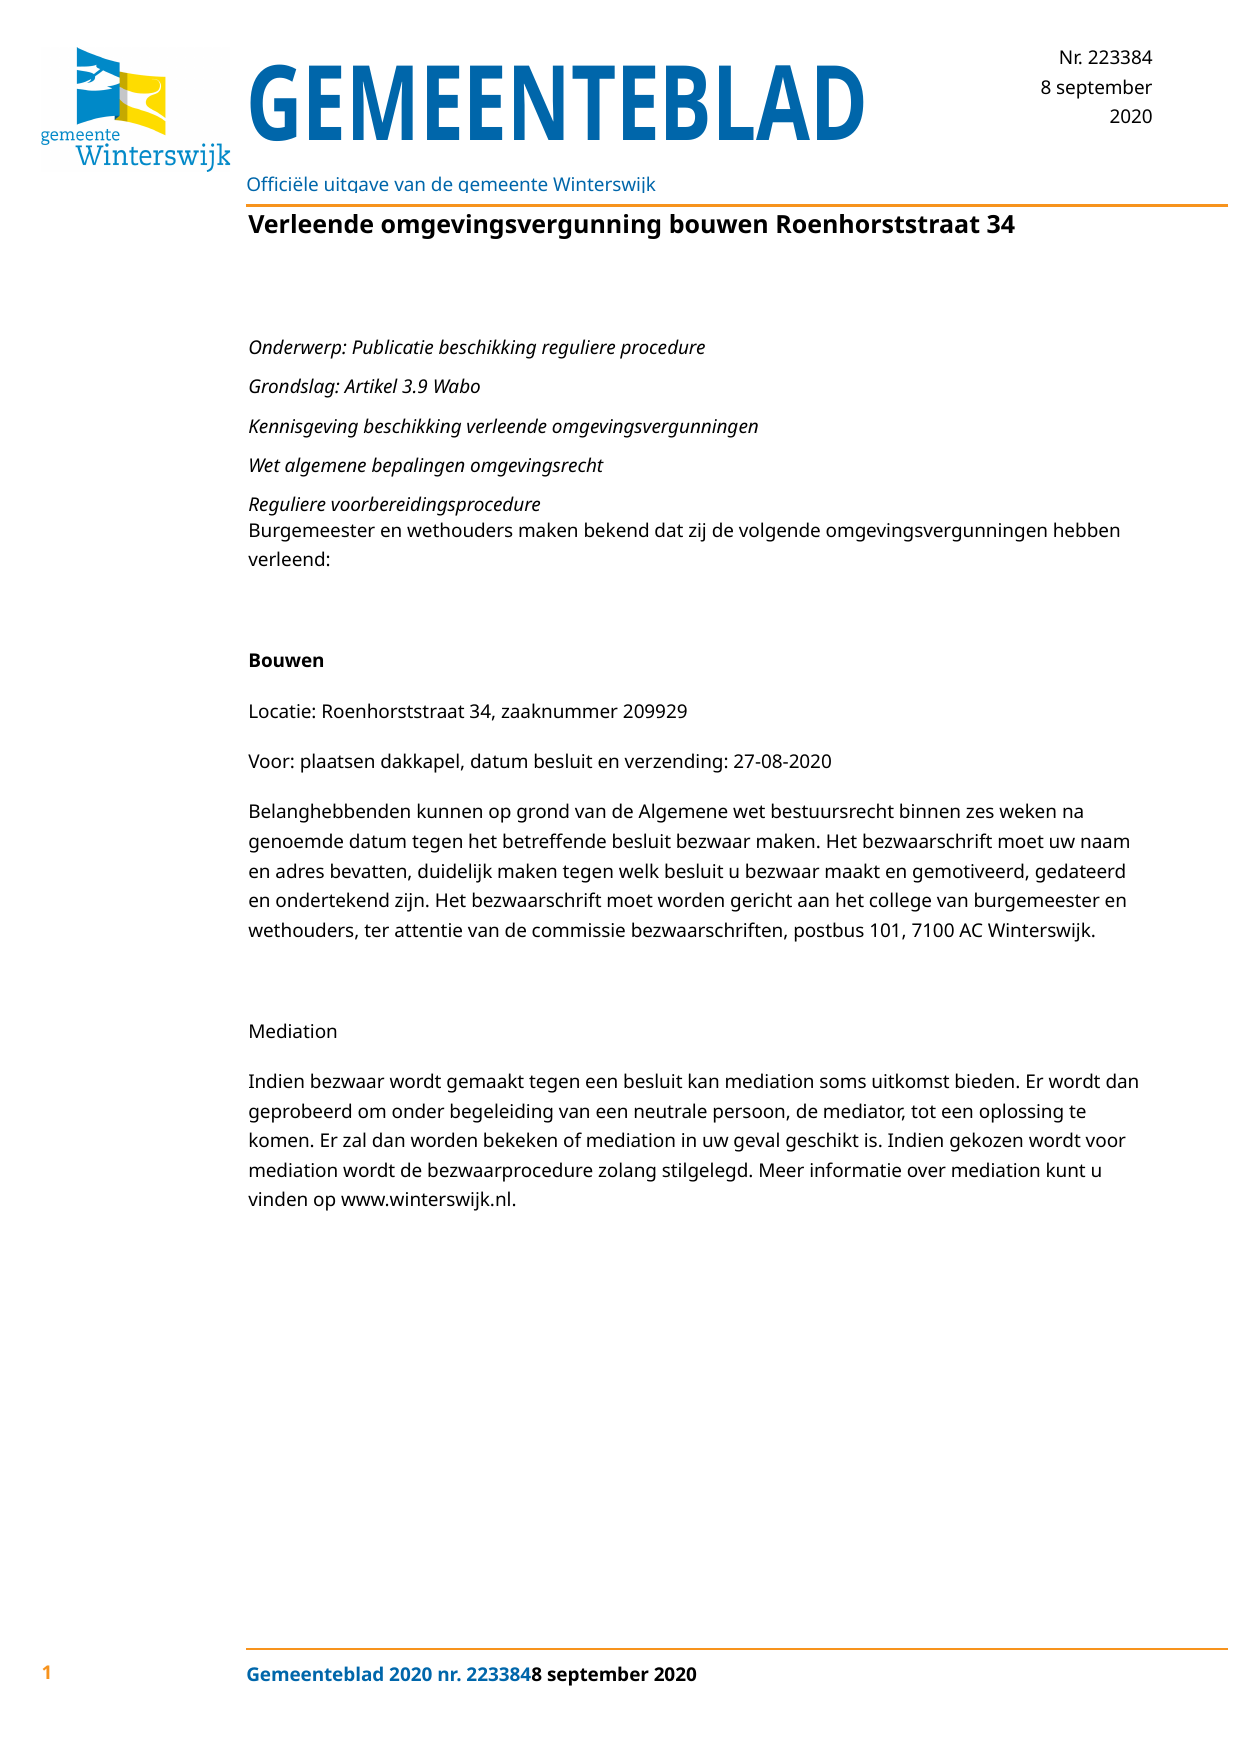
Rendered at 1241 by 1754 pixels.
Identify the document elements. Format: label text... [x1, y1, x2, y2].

text Indien bezwaar wordt gemaakt tegen een besluit kan mediation soms uitkomst bieden. Er wordt dan geprobeerd om onder begeleiding van een neutrale persoon, de mediator, tot een oplossing te komen. Er zal dan worden bekeken of mediation in uw geval geschikt is. Indien gekozen wordt voor mediation wordt de bezwaarprocedure zolang stilgelegd. Meer informatie over mediation kunt u vinden op www.winterswijk.nl. [248, 1068, 1152, 1212]
text Reguliere voorbereidingsprocedure [248, 491, 1152, 517]
text Kennisgeving beschikking verleende omgevingsvergunningen [248, 413, 1152, 438]
text Voor: plaatsen dakkapel, datum besluit en verzending: 27-08-2020 [248, 748, 1152, 774]
text Burgemeester en wethouders maken bekend dat zij de volgende omgevingsvergunningen hebben verleend: [248, 517, 1152, 572]
picture [41, 47, 231, 172]
text Locatie: Roenhorststraat 34, zaaknummer 209929 [248, 698, 1152, 724]
text Belanghebbenden kunnen op grond van de Algemene wet bestuursrecht binnen zes weken na genoemde datum tegen het betreffende besluit bezwaar maken. Het bezwaarschrift moet uw naam en adres bevatten, duidelijk maken tegen welk besluit u bezwaar maakt en gemotiveerd, gedateerd en ondertekend zijn. Het bezwaarschrift moet worden gericht aan het college van burgemeester en wethouders, ter attentie van de commissie bezwaarschriften, postbus 101, 7100 AC Winterswijk. [248, 799, 1152, 943]
text Onderwerp: Publicatie beschikking reguliere procedure [248, 334, 1152, 360]
text Wet algemene bepalingen omgevingsrecht [248, 452, 1152, 478]
picture [225, 153, 231, 162]
text Grondslag: Artikel 3.9 Wabo [248, 373, 1152, 399]
text Verleende omgevingsvergunning bouwen Roenhorststraat 34 [248, 207, 1152, 241]
text Bouwen [248, 647, 1152, 673]
text Mediation [248, 1018, 1152, 1044]
